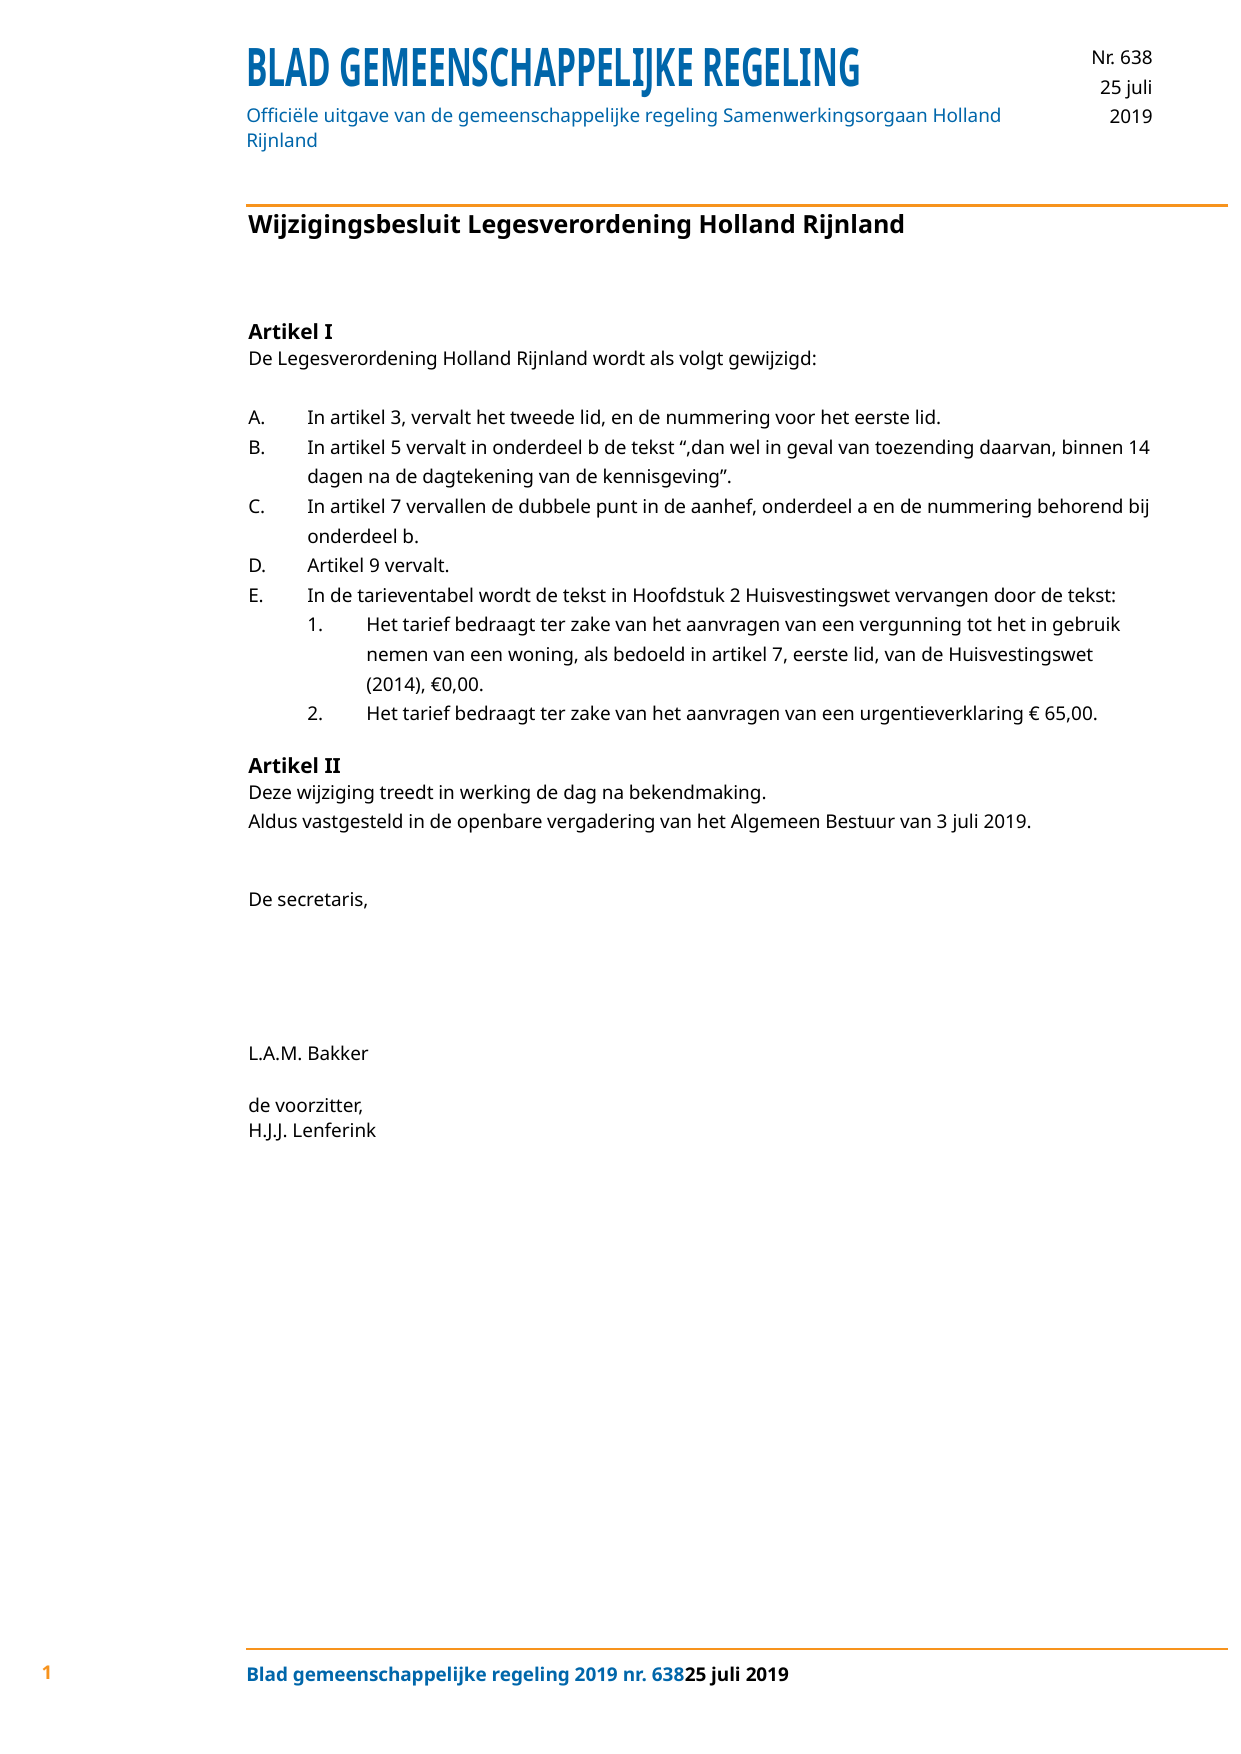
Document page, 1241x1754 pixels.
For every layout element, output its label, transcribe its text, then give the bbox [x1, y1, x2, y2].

list Artikel 9 vervalt. [248, 552, 1152, 578]
text Artikel I [248, 317, 1152, 345]
list In artikel 7 vervallen de dubbele punt in de aanhef, onderdeel a en de nummering behorend bij onderdeel b. [248, 493, 1152, 548]
text Wijzigingsbesluit Legesverordening Holland Rijnland [248, 207, 1152, 241]
list In artikel 3, vervalt het tweede lid, en de nummering voor het eerste lid. [248, 404, 1152, 430]
text Artikel II [248, 751, 1152, 779]
text Aldus vastgesteld in de openbare vergadering van het Algemeen Bestuur van 3 juli 2019. [248, 809, 1152, 834]
text De secretaris, [248, 886, 1152, 912]
text Deze wijziging treedt in werking de dag na bekendmaking. [248, 779, 1152, 805]
list In de tarieventabel wordt de tekst in Hoofdstuk 2 Huisvestingswet vervangen door de tekst: [248, 582, 1152, 608]
list In artikel 5 vervalt in onderdeel b de tekst “,dan wel in geval van toezending daarvan, binnen 14 dagen na de dagtekening van de kennisgeving”. [248, 434, 1152, 489]
list Het tarief bedraagt ter zake van het aanvragen van een urgentieverklaring € 65,00. [307, 700, 1152, 726]
text De Legesverordening Holland Rijnland wordt als volgt gewijzigd: [248, 345, 1152, 371]
picture [41, 47, 231, 172]
text H.J.J. Lenferink [248, 1117, 1152, 1143]
list Het tarief bedraagt ter zake van het aanvragen van een vergunning tot het in gebruik nemen van een woning, als bedoeld in artikel 7, eerste lid, van de Huisvestingswet (2014), €0,00. [307, 612, 1152, 696]
text L.A.M. Bakker [248, 1040, 1152, 1066]
text de voorzitter, [248, 1092, 1152, 1117]
